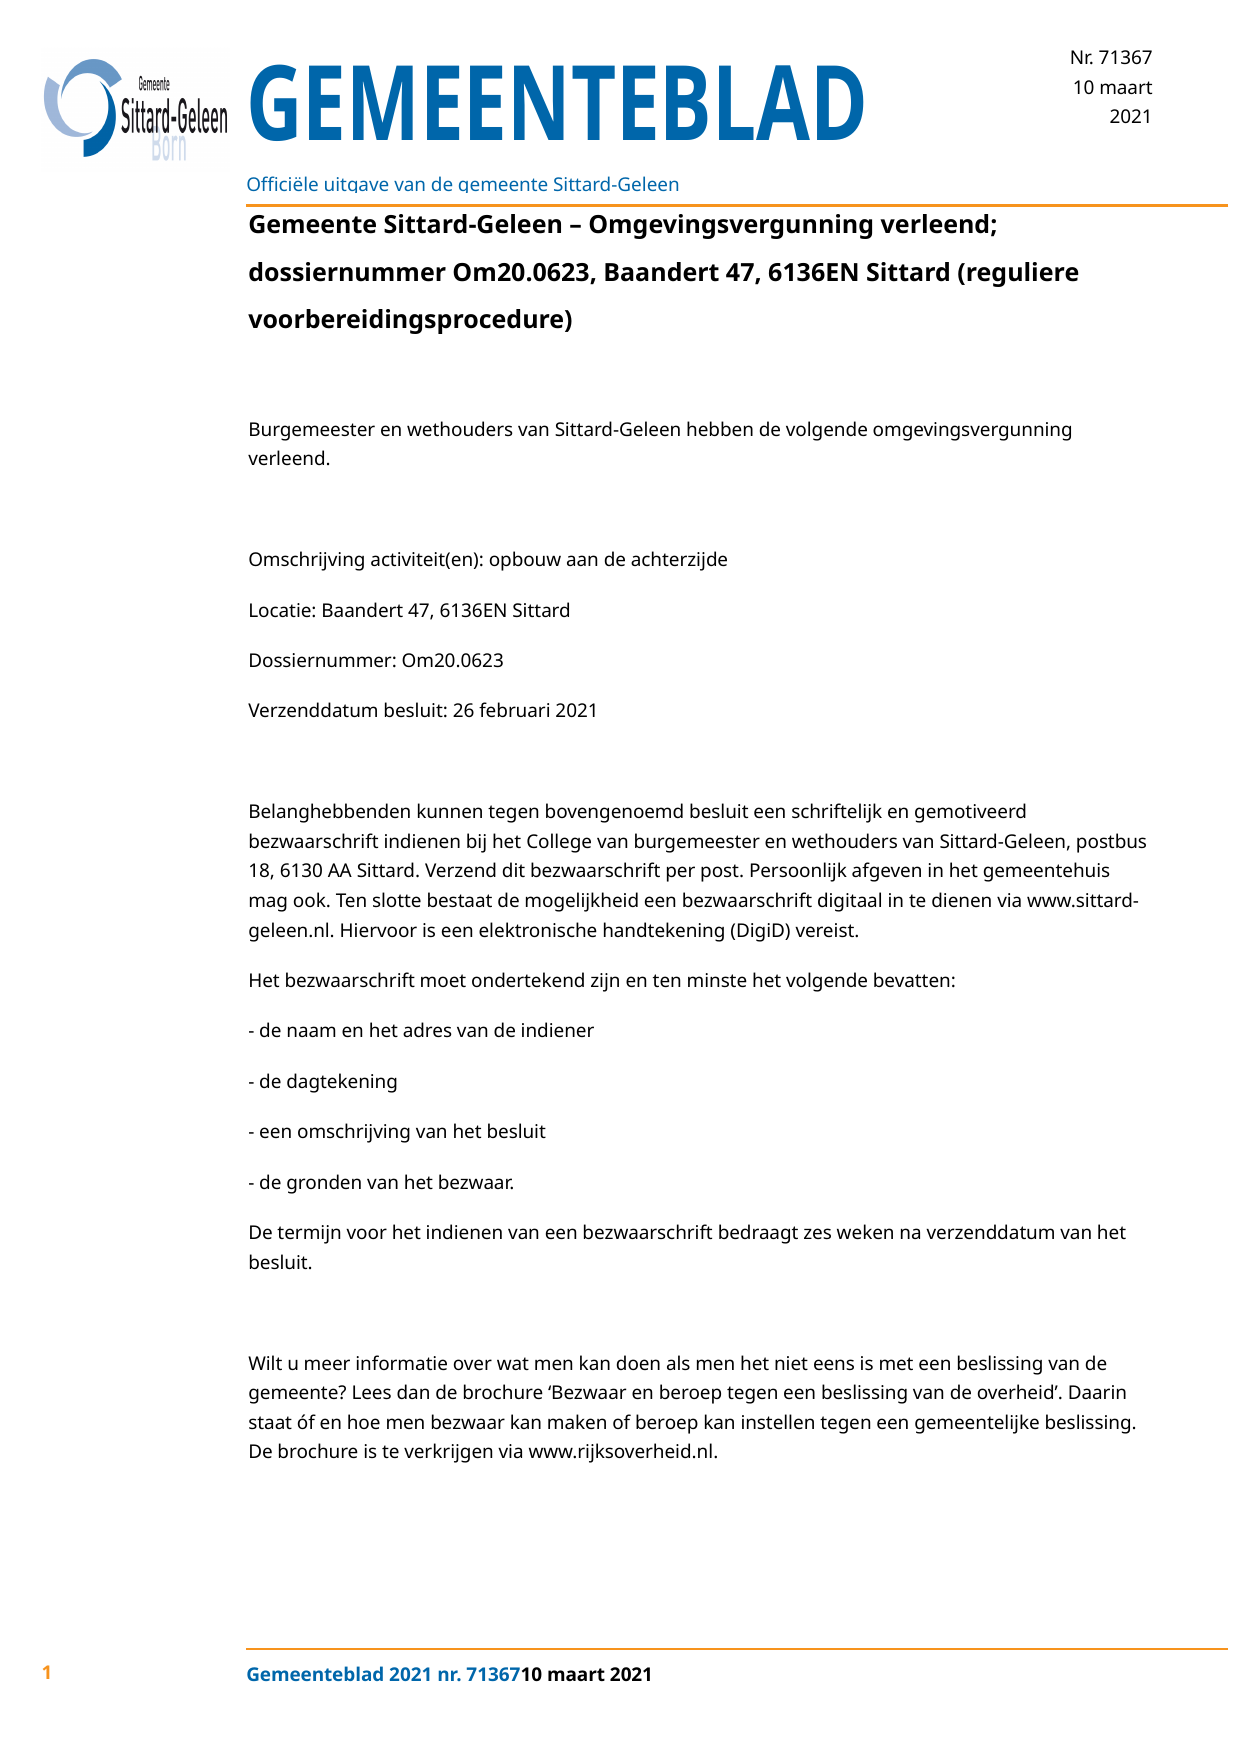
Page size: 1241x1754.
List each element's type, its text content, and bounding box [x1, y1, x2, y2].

picture [41, 47, 231, 172]
text - een omschrijving van het besluit [248, 1118, 1152, 1144]
text Dossiernummer: Om20.0623 [248, 647, 1152, 673]
text Wilt u meer informatie over wat men kan doen als men het niet eens is met een beslissing van de gemeente? Lees dan de brochure ‘Bezwaar en beroep tegen een beslissing van de overheid’. Daarin staat óf en hoe men bezwaar kan maken of beroep kan instellen tegen een gemeentelijke beslissing. De brochure is te verkrijgen via www.rijksoverheid.nl. [248, 1350, 1152, 1464]
text Het bezwaarschrift moet ondertekend zijn en ten minste het volgende bevatten: [248, 967, 1152, 993]
text Verzenddatum besluit: 26 februari 2021 [248, 698, 1152, 723]
text - de gronden van het bezwaar. [248, 1169, 1152, 1194]
text - de naam en het adres van de indiener [248, 1018, 1152, 1043]
text Locatie: Baandert 47, 6136EN Sittard [248, 597, 1152, 622]
text - de dagtekening [248, 1068, 1152, 1094]
text Gemeente Sittard-Geleen – Omgevingsvergunning verleend; dossiernummer Om20.0623, Baandert 47, 6136EN Sittard (reguliere voorbereidingsprocedure) [248, 207, 1152, 336]
text Burgemeester en wethouders van Sittard-Geleen hebben de volgende omgevingsvergunning verleend. [248, 416, 1152, 471]
text Belanghebbenden kunnen tegen bovengenoemd besluit een schriftelijk en gemotiveerd bezwaarschrift indienen bij het College van burgemeester en wethouders van Sittard-Geleen, postbus 18, 6130 AA Sittard. Verzend dit bezwaarschrift per post. Persoonlijk afgeven in het gemeentehuis mag ook. Ten slotte bestaat de mogelijkheid een bezwaarschrift digitaal in te dienen via www.sittard-geleen.nl. Hiervoor is een elektronische handtekening (DigiD) vereist. [248, 798, 1152, 942]
text Omschrijving activiteit(en): opbouw aan de achterzijde [248, 546, 1152, 572]
text De termijn voor het indienen van een bezwaarschrift bedraagt zes weken na verzenddatum van het besluit. [248, 1219, 1152, 1274]
